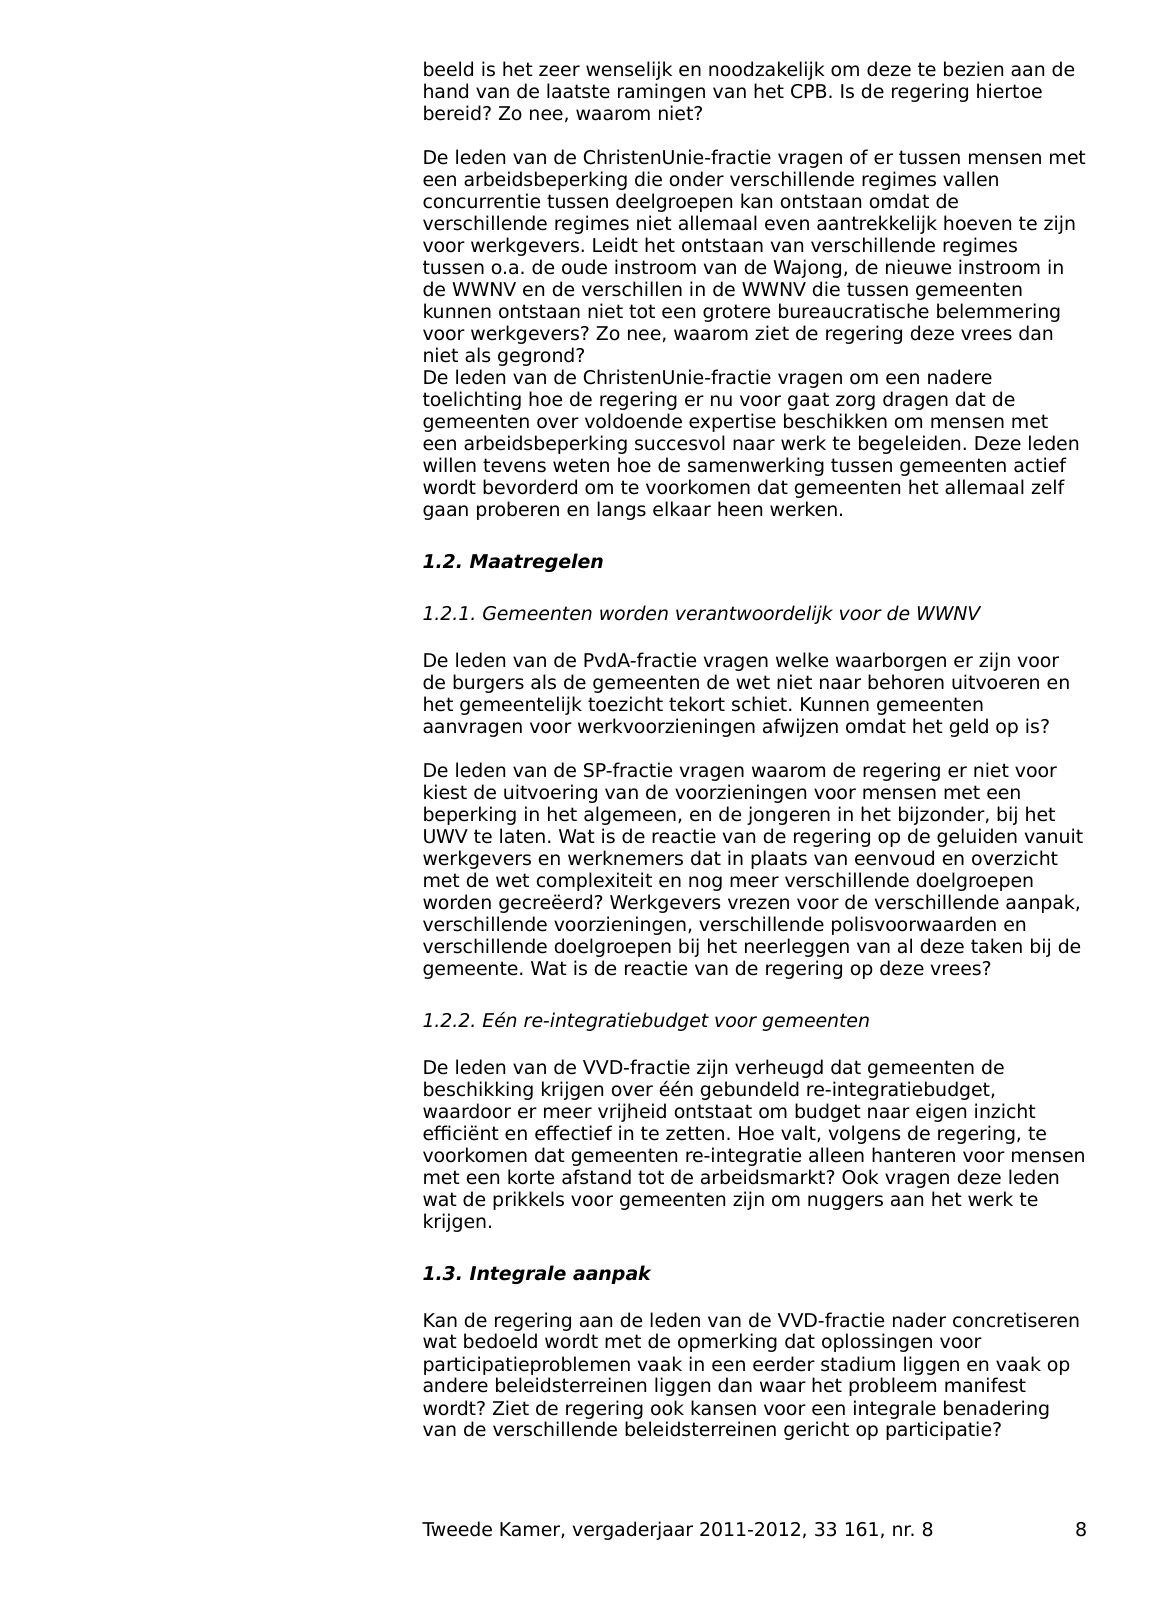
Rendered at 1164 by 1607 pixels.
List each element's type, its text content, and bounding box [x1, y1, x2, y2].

text De leden van de VVD-fractie zijn verheugd dat gemeenten de beschikking krijgen over één gebundeld re-integratiebudget, waardoor er meer vrijheid ontstaat om budget naar eigen inzicht efficiënt en effectief in te zetten. Hoe valt, volgens de regering, te voorkomen dat gemeenten re-integratie alleen hanteren voor mensen met een korte afstand tot de arbeidsmarkt? Ook vragen deze leden wat de prikkels voor gemeenten zijn om nuggers aan het werk te krijgen. [422, 1057, 1087, 1232]
subtitle 1.2.1. Gemeenten worden verantwoordelijk voor de WWNV [422, 603, 1087, 625]
subtitle 1.2.2. Eén re-integratiebudget voor gemeenten [422, 1010, 1087, 1032]
text De leden van de ChristenUnie-fractie vragen of er tussen mensen met een arbeidsbeperking die onder verschillende regimes vallen concurrentie tussen deelgroepen kan ontstaan omdat de verschillende regimes niet allemaal even aantrekkelijk hoeven te zijn voor werkgevers. Leidt het ontstaan van verschillende regimes tussen o.a. de oude instroom van de Wajong, de nieuwe instroom in de WWNV en de verschillen in de WWNV die tussen gemeenten kunnen ontstaan niet tot een grotere bureaucratische belemmering voor werkgevers? Zo nee, waarom ziet de regering deze vrees dan niet als gegrond? [422, 147, 1087, 367]
text De leden van de ChristenUnie-fractie vragen om een nadere toelichting hoe de regering er nu voor gaat zorg dragen dat de gemeenten over voldoende expertise beschikken om mensen met een arbeidsbeperking succesvol naar werk te begeleiden. Deze leden willen tevens weten hoe de samenwerking tussen gemeenten actief wordt bevorderd om te voorkomen dat gemeenten het allemaal zelf gaan proberen en langs elkaar heen werken. [422, 367, 1087, 521]
text De leden van de PvdA-fractie vragen welke waarborgen er zijn voor de burgers als de gemeenten de wet niet naar behoren uitvoeren en het gemeentelijk toezicht tekort schiet. Kunnen gemeenten aanvragen voor werkvoorzieningen afwijzen omdat het geld op is? [422, 650, 1087, 738]
text Kan de regering aan de leden van de VVD-fractie nader concretiseren wat bedoeld wordt met de opmerking dat oplossingen voor participatieproblemen vaak in een eerder stadium liggen en vaak op andere beleidsterreinen liggen dan waar het probleem manifest wordt? Ziet de regering ook kansen voor een integrale benadering van de verschillende beleidsterreinen gericht op participatie? [422, 1309, 1087, 1441]
text beeld is het zeer wenselijk en noodzakelijk om deze te bezien aan de hand van de laatste ramingen van het CPB. Is de regering hiertoe bereid? Zo nee, waarom niet? [422, 59, 1087, 125]
text De leden van de SP-fractie vragen waarom de regering er niet voor kiest de uitvoering van de voorzieningen voor mensen met een beperking in het algemeen, en de jongeren in het bijzonder, bij het UWV te laten. Wat is de reactie van de regering op de geluiden vanuit werkgevers en werknemers dat in plaats van eenvoud en overzicht met de wet complexiteit en nog meer verschillende doelgroepen worden gecreëerd? Werkgevers vrezen voor de verschillende aanpak, verschillende voorzieningen, verschillende polisvoorwaarden en verschillende doelgroepen bij het neerleggen van al deze taken bij de gemeente. Wat is de reactie van de regering op deze vrees? [422, 760, 1087, 980]
subtitle 1.2. Maatregelen [422, 551, 1087, 573]
subtitle 1.3. Integrale aanpak [422, 1262, 1087, 1284]
